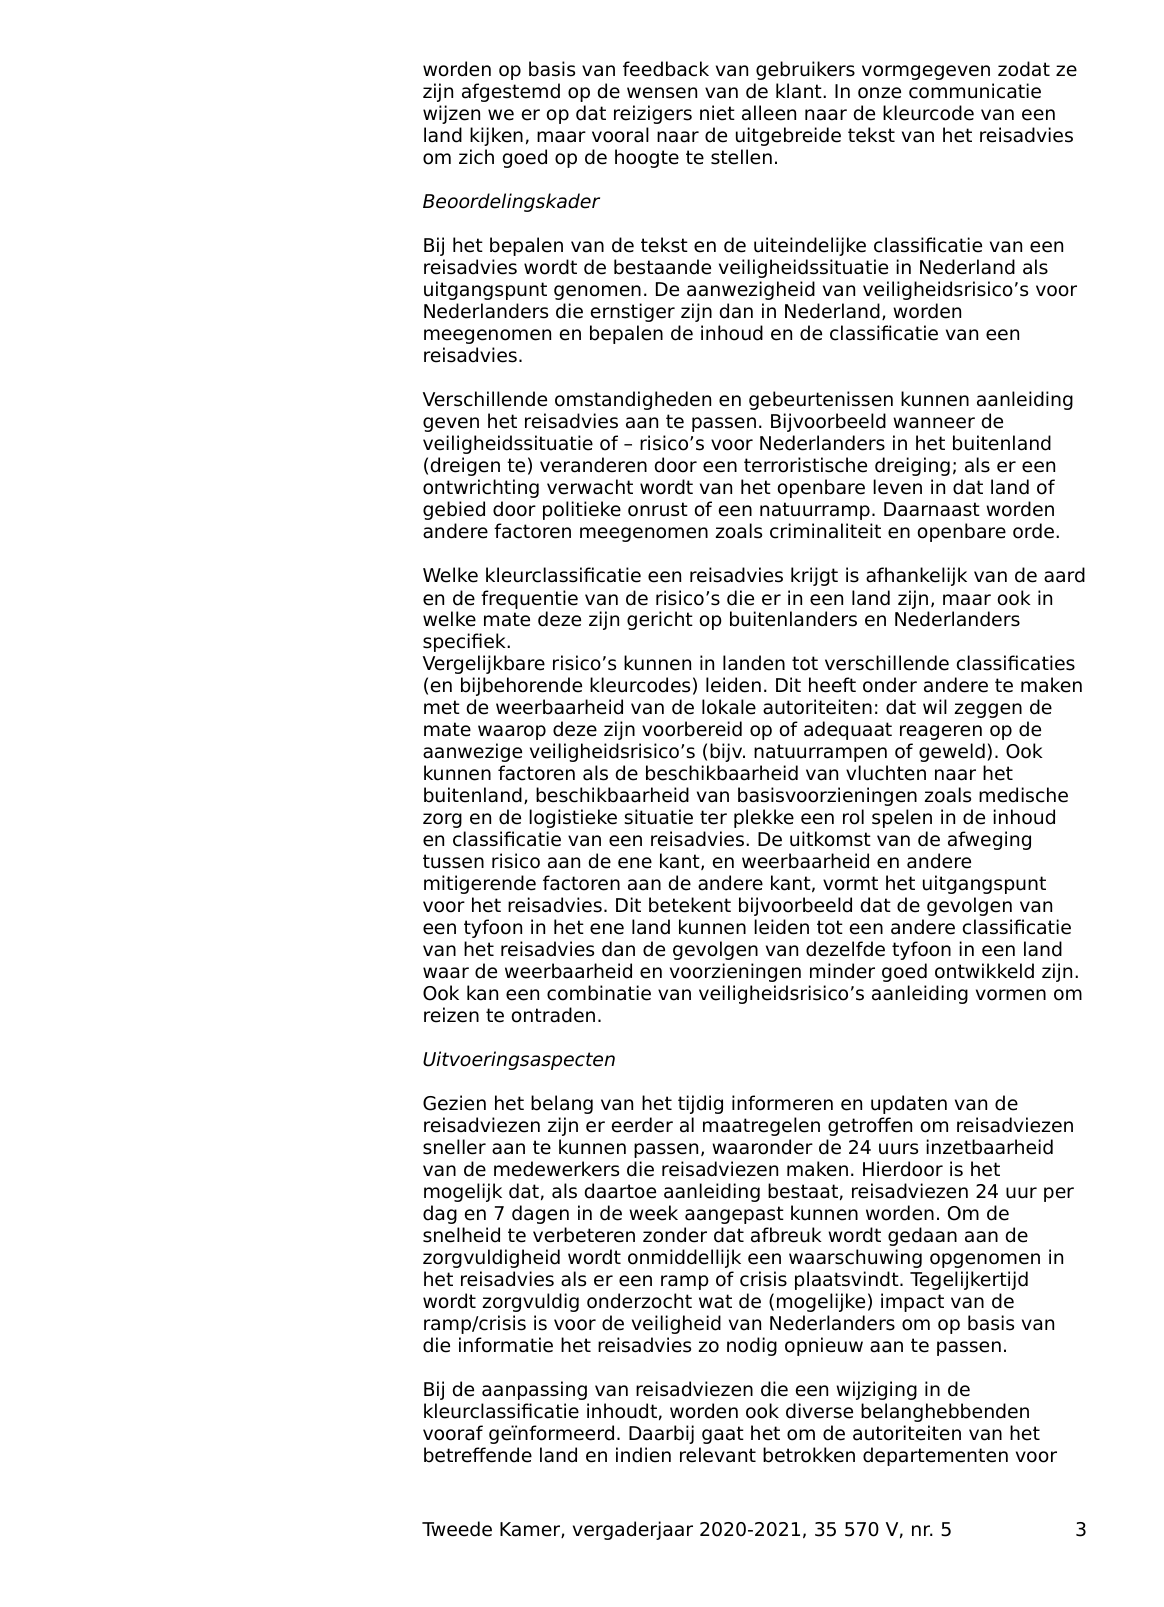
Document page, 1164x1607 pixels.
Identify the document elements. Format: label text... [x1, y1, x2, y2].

text Bij de aanpassing van reisadviezen die een wijziging in de kleurclassificatie inhoudt, worden ook diverse belanghebbenden vooraf geïnformeerd. Daarbij gaat het om de autoriteiten van het betreffende land en indien relevant betrokken departementen voor [422, 1379, 1087, 1467]
text Gezien het belang van het tijdig informeren en updaten van de reisadviezen zijn er eerder al maatregelen getroffen om reisadviezen sneller aan te kunnen passen, waaronder de 24 uurs inzetbaarheid van de medewerkers die reisadviezen maken. Hierdoor is het mogelijk dat, als daartoe aanleiding bestaat, reisadviezen 24 uur per dag en 7 dagen in de week aangepast kunnen worden. Om de snelheid te verbeteren zonder dat afbreuk wordt gedaan aan de zorgvuldigheid wordt onmiddellijk een waarschuwing opgenomen in het reisadvies als er een ramp of crisis plaatsvindt. Tegelijkertijd wordt zorgvuldig onderzocht wat de (mogelijke) impact van de ramp/crisis is voor de veiligheid van Nederlanders om op basis van die informatie het reisadvies zo nodig opnieuw aan te passen. [422, 1093, 1087, 1357]
text Vergelijkbare risico’s kunnen in landen tot verschillende classificaties (en bijbehorende kleurcodes) leiden. Dit heeft onder andere te maken met de weerbaarheid van de lokale autoriteiten: dat wil zeggen de mate waarop deze zijn voorbereid op of adequaat reageren op de aanwezige veiligheidsrisico’s (bijv. natuurrampen of geweld). Ook kunnen factoren als de beschikbaarheid van vluchten naar het buitenland, beschikbaarheid van basisvoorzieningen zoals medische zorg en de logistieke situatie ter plekke een rol spelen in de inhoud en classificatie van een reisadvies. De uitkomst van de afweging tussen risico aan de ene kant, en weerbaarheid en andere mitigerende factoren aan de andere kant, vormt het uitgangspunt voor het reisadvies. Dit betekent bijvoorbeeld dat de gevolgen van een tyfoon in het ene land kunnen leiden tot een andere classificatie van het reisadvies dan de gevolgen van dezelfde tyfoon in een land waar de weerbaarheid en voorzieningen minder goed ontwikkeld zijn. Ook kan een combinatie van veiligheidsrisico’s aanleiding vormen om reizen te ontraden. [422, 653, 1087, 1027]
subtitle Beoordelingskader [422, 191, 1087, 213]
text worden op basis van feedback van gebruikers vormgegeven zodat ze zijn afgestemd op de wensen van de klant. In onze communicatie wijzen we er op dat reizigers niet alleen naar de kleurcode van een land kijken, maar vooral naar de uitgebreide tekst van het reisadvies om zich goed op de hoogte te stellen. [422, 59, 1087, 169]
text Bij het bepalen van de tekst en de uiteindelijke classificatie van een reisadvies wordt de bestaande veiligheidssituatie in Nederland als uitgangspunt genomen. De aanwezigheid van veiligheidsrisico’s voor Nederlanders die ernstiger zijn dan in Nederland, worden meegenomen en bepalen de inhoud en de classificatie van een reisadvies. [422, 235, 1087, 367]
subtitle Uitvoeringsaspecten [422, 1049, 1087, 1071]
text Welke kleurclassificatie een reisadvies krijgt is afhankelijk van de aard en de frequentie van de risico’s die er in een land zijn, maar ook in welke mate deze zijn gericht op buitenlanders en Nederlanders specifiek. [422, 565, 1087, 653]
text Verschillende omstandigheden en gebeurtenissen kunnen aanleiding geven het reisadvies aan te passen. Bijvoorbeeld wanneer de veiligheidssituatie of – risico’s voor Nederlanders in het buitenland (dreigen te) veranderen door een terroristische dreiging; als er een ontwrichting verwacht wordt van het openbare leven in dat land of gebied door politieke onrust of een natuurramp. Daarnaast worden andere factoren meegenomen zoals criminaliteit en openbare orde. [422, 389, 1087, 543]
